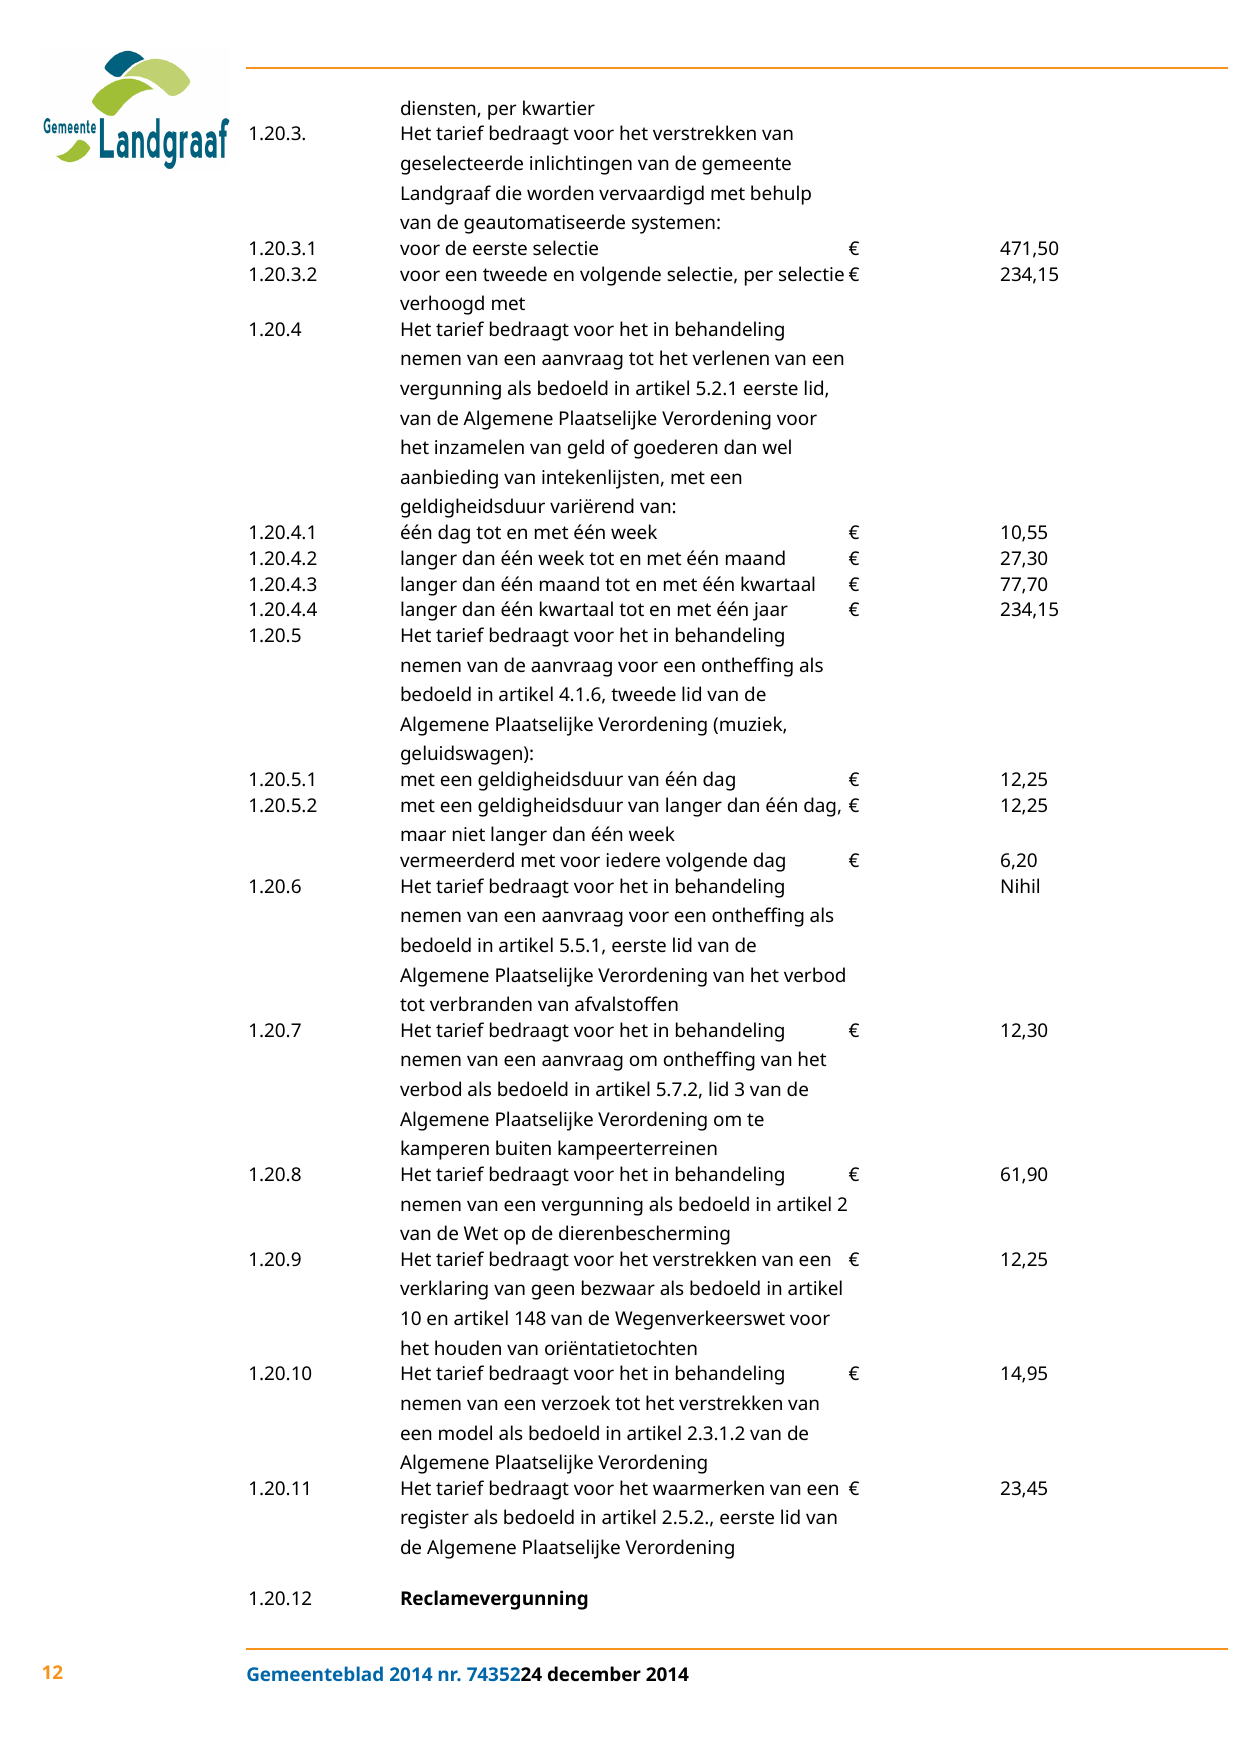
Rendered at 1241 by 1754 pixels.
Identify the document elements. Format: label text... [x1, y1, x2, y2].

table_cell Het tarief bedraagt voor het waarmerken van een register als bedoeld in artikel 2.5.2., eerste lid van de Algemene Plaatselijke Verordening [400, 1475, 848, 1560]
table_cell [248, 847, 400, 873]
table_cell voor een tweede en volgende selectie, per selectie verhoogd met [400, 261, 848, 316]
table_cell € [848, 792, 1000, 847]
table_cell 1.20.7 [248, 1017, 400, 1161]
table_cell met een geldigheidsduur van één dag [400, 766, 848, 792]
table_cell € [848, 847, 1000, 873]
table_cell € [848, 261, 1000, 316]
table_cell 1.20.9 [248, 1246, 400, 1361]
table_cell [1000, 1586, 1152, 1611]
table_cell [848, 316, 1000, 519]
picture [41, 47, 231, 172]
table_cell 27,30 [1000, 545, 1152, 571]
table_cell 1.20.12 [248, 1586, 400, 1611]
table_cell Het tarief bedraagt voor het in behandeling nemen van een verzoek tot het verstrekken van een model als bedoeld in artikel 2.3.1.2 van de Algemene Plaatselijke Verordening [400, 1361, 848, 1475]
table_cell € [848, 235, 1000, 261]
table_cell 1.20.8 [248, 1161, 400, 1246]
table_cell 1.20.5.1 [248, 766, 400, 792]
table_cell Het tarief bedraagt voor het verstrekken van geselecteerde inlichtingen van de gemeente Landgraaf die worden vervaardigd met behulp van de geautomatiseerde systemen: [400, 121, 848, 235]
table_cell € [848, 571, 1000, 596]
table_cell [248, 95, 400, 121]
table_cell vermeerderd met voor iedere volgende dag [400, 847, 848, 873]
table_cell 471,50 [1000, 235, 1152, 261]
table_cell 23,45 [1000, 1475, 1152, 1560]
table_cell langer dan één week tot en met één maand [400, 545, 848, 571]
table_cell € [848, 1161, 1000, 1246]
table_cell 1.20.4.4 [248, 596, 400, 622]
table_cell € [848, 766, 1000, 792]
table_cell [1000, 316, 1152, 519]
table_cell 6,20 [1000, 847, 1152, 873]
table_cell € [848, 1361, 1000, 1475]
table_cell 1.20.3.1 [248, 235, 400, 261]
table_cell [1000, 121, 1152, 235]
table_cell [400, 1560, 848, 1586]
table_cell [848, 121, 1000, 235]
table_cell Het tarief bedraagt voor het in behandeling nemen van de aanvraag voor een ontheffing als bedoeld in artikel 4.1.6, tweede lid van de Algemene Plaatselijke Verordening (muziek, geluidswagen): [400, 622, 848, 766]
table_cell 1.20.11 [248, 1475, 400, 1560]
table_cell 14,95 [1000, 1361, 1152, 1475]
table_cell 1.20.4.3 [248, 571, 400, 596]
table_cell [1000, 622, 1152, 766]
table_cell [848, 622, 1000, 766]
table_cell 10,55 [1000, 519, 1152, 545]
table_cell [1000, 95, 1152, 121]
table_cell € [848, 1017, 1000, 1161]
table_cell € [848, 596, 1000, 622]
table_cell diensten, per kwartier [400, 95, 848, 121]
table_cell 1.20.6 [248, 873, 400, 1017]
table_cell 1.20.5.2 [248, 792, 400, 847]
table_cell 1.20.4 [248, 316, 400, 519]
table_cell met een geldigheidsduur van langer dan één dag, maar niet langer dan één week [400, 792, 848, 847]
table_cell € [848, 1475, 1000, 1560]
table_cell 12,25 [1000, 1246, 1152, 1361]
table_cell één dag tot en met één week [400, 519, 848, 545]
table_cell 1.20.4.2 [248, 545, 400, 571]
table_cell Het tarief bedraagt voor het in behandeling nemen van een aanvraag om ontheffing van het verbod als bedoeld in artikel 5.7.2, lid 3 van de Algemene Plaatselijke Verordening om te kamperen buiten kampeerterreinen [400, 1017, 848, 1161]
table_cell 12,25 [1000, 792, 1152, 847]
table_cell langer dan één maand tot en met één kwartaal [400, 571, 848, 596]
table_cell € [848, 545, 1000, 571]
table_cell 1.20.10 [248, 1361, 400, 1475]
table_cell € [848, 519, 1000, 545]
table_cell voor de eerste selectie [400, 235, 848, 261]
table_cell Reclamevergunning [400, 1586, 848, 1611]
table_cell 1.20.4.1 [248, 519, 400, 545]
table_cell 1.20.3. [248, 121, 400, 235]
table_cell 12,25 [1000, 766, 1152, 792]
table_cell Het tarief bedraagt voor het in behandeling nemen van een vergunning als bedoeld in artikel 2 van de Wet op de dierenbescherming [400, 1161, 848, 1246]
table_cell [848, 1586, 1000, 1611]
table_cell [848, 95, 1000, 121]
table_cell Nihil [1000, 873, 1152, 1017]
table_cell 61,90 [1000, 1161, 1152, 1246]
table_cell [848, 1560, 1000, 1586]
table_cell [1000, 1560, 1152, 1586]
table_cell 1.20.3.2 [248, 261, 400, 316]
table_cell 234,15 [1000, 261, 1152, 316]
table_cell Het tarief bedraagt voor het verstrekken van een verklaring van geen bezwaar als bedoeld in artikel 10 en artikel 148 van de Wegenverkeerswet voor het houden van oriëntatietochten [400, 1246, 848, 1361]
table_cell 12,30 [1000, 1017, 1152, 1161]
table_cell 234,15 [1000, 596, 1152, 622]
table_cell [848, 873, 1000, 1017]
table_cell 77,70 [1000, 571, 1152, 596]
table_cell [248, 1560, 400, 1586]
table_cell langer dan één kwartaal tot en met één jaar [400, 596, 848, 622]
table_cell € [848, 1246, 1000, 1361]
table_cell 1.20.5 [248, 622, 400, 766]
table_cell Het tarief bedraagt voor het in behandeling nemen van een aanvraag voor een ontheffing als bedoeld in artikel 5.5.1, eerste lid van de Algemene Plaatselijke Verordening van het verbod tot verbranden van afvalstoffen [400, 873, 848, 1017]
table_cell Het tarief bedraagt voor het in behandeling nemen van een aanvraag tot het verlenen van een vergunning als bedoeld in artikel 5.2.1 eerste lid, van de Algemene Plaatselijke Verordening voor het inzamelen van geld of goederen dan wel aanbieding van intekenlijsten, met een geldigheidsduur variërend van: [400, 316, 848, 519]
